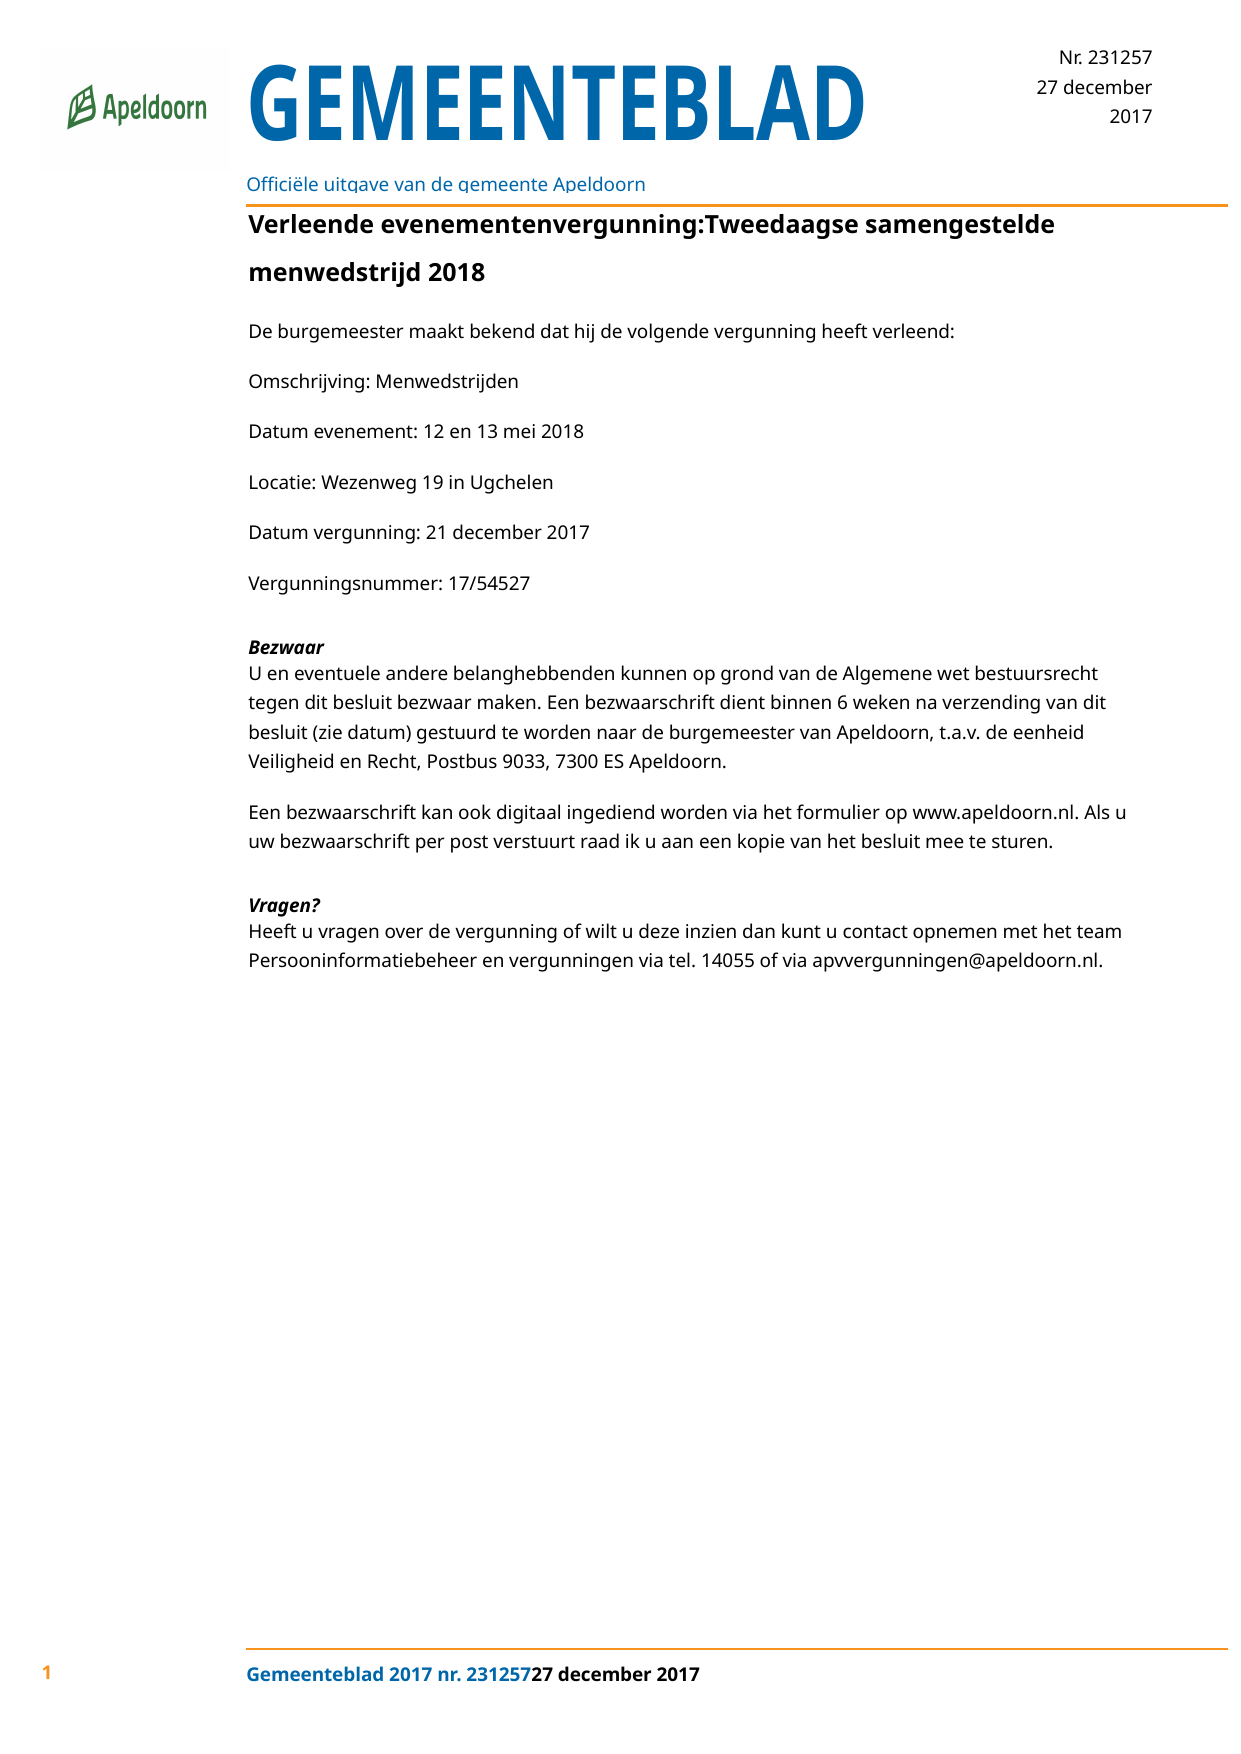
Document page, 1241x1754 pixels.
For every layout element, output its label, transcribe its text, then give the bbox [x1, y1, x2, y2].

text Heeft u vragen over de vergunning of wilt u deze inzien dan kunt u contact opnemen met het team Persooninformatiebeheer en vergunningen via tel. 14055 of via apvvergunningen@apeldoorn.nl. [248, 918, 1152, 973]
text Vragen? [248, 892, 1152, 918]
text Bezwaar [248, 634, 1152, 660]
picture [41, 47, 231, 172]
text U en eventuele andere belanghebbenden kunnen op grond van de Algemene wet bestuursrecht tegen dit besluit bezwaar maken. Een bezwaarschrift dient binnen 6 weken na verzending van dit besluit (zie datum) gestuurd te worden naar de burgemeester van Apeldoorn, t.a.v. de eenheid Veiligheid en Recht, Postbus 9033, 7300 ES Apeldoorn. [248, 660, 1152, 774]
text Datum vergunning: 21 december 2017 [248, 519, 1152, 545]
text Een bezwaarschrift kan ook digitaal ingediend worden via het formulier op www.apeldoorn.nl. Als u uw bezwaarschrift per post verstuurt raad ik u aan een kopie van het besluit mee te sturen. [248, 799, 1152, 854]
text Datum evenement: 12 en 13 mei 2018 [248, 419, 1152, 444]
text Locatie: Wezenweg 19 in Ugchelen [248, 469, 1152, 495]
text Verleende evenementenvergunning:Tweedaagse samengestelde menwedstrijd 2018 [248, 207, 1152, 288]
text Vergunningsnummer: 17/54527 [248, 570, 1152, 596]
text De burgemeester maakt bekend dat hij de volgende vergunning heeft verleend: [248, 318, 1152, 344]
text Omschrijving: Menwedstrijden [248, 368, 1152, 394]
